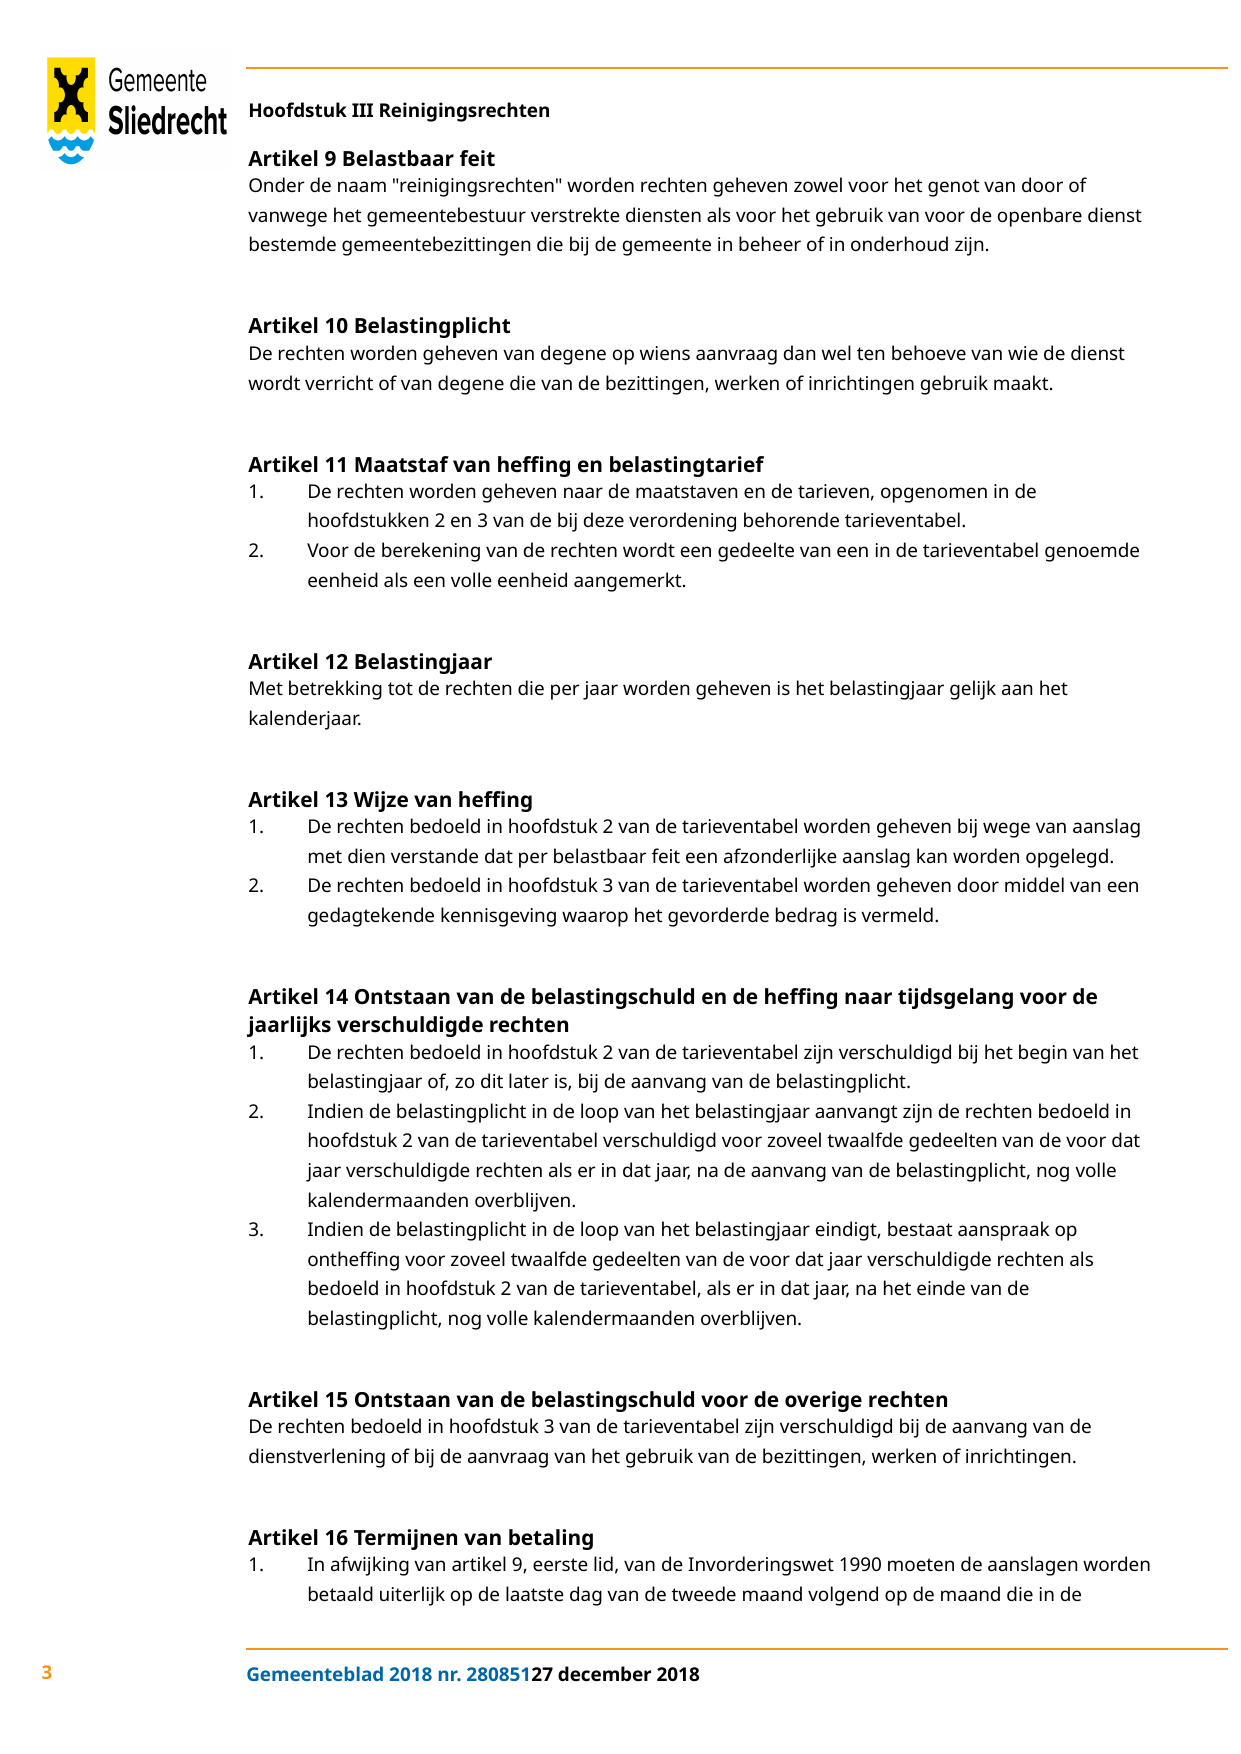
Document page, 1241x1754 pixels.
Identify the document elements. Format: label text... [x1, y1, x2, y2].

list Voor de berekening van de rechten wordt een gedeelte van een in de tarieventabel genoemde eenheid als een volle eenheid aangemerkt. [248, 537, 1152, 593]
list Indien de belastingplicht in de loop van het belastingjaar aanvangt zijn de rechten bedoeld in hoofdstuk 2 van de tarieventabel verschuldigd voor zoveel twaalfde gedeelten van de voor dat jaar verschuldigde rechten als er in dat jaar, na de aanvang van de belastingplicht, nog volle kalendermaanden overblijven. [248, 1098, 1152, 1213]
text Artikel 11 Maatstaf van heffing en belastingtarief [248, 450, 1152, 478]
list Indien de belastingplicht in de loop van het belastingjaar eindigt, bestaat aanspraak op ontheffing voor zoveel twaalfde gedeelten van de voor dat jaar verschuldigde rechten als bedoeld in hoofdstuk 2 van de tarieventabel, als er in dat jaar, na het einde van de belastingplicht, nog volle kalendermaanden overblijven. [248, 1216, 1152, 1331]
text Artikel 10 Belastingplicht [248, 312, 1152, 340]
text Met betrekking tot de rechten die per jaar worden geheven is het belastingjaar gelijk aan het kalenderjaar. [248, 675, 1152, 731]
text De rechten worden geheven van degene op wiens aanvraag dan wel ten behoeve van wie de dienst wordt verricht of van degene die van de bezittingen, werken of inrichtingen gebruik maakt. [248, 340, 1152, 395]
text Artikel 9 Belastbaar feit [248, 144, 1152, 172]
text Artikel 15 Ontstaan van de belastingschuld voor de overige rechten [248, 1385, 1152, 1414]
list De rechten bedoeld in hoofdstuk 2 van de tarieventabel zijn verschuldigd bij het begin van het belastingjaar of, zo dit later is, bij de aanvang van de belastingplicht. [248, 1039, 1152, 1094]
text Artikel 16 Termijnen van betaling [248, 1523, 1152, 1552]
list In afwijking van artikel 9, eerste lid, van de Invorderingswet 1990 moeten de aanslagen worden betaald uiterlijk op de laatste dag van de tweede maand volgend op de maand die in de [248, 1552, 1152, 1607]
list De rechten bedoeld in hoofdstuk 2 van de tarieventabel worden geheven bij wege van aanslag met dien verstande dat per belastbaar feit een afzonderlijke aanslag kan worden opgelegd. [248, 813, 1152, 869]
text Artikel 14 Ontstaan van de belastingschuld en de heffing naar tijdsgelang voor de jaarlijks verschuldigde rechten [248, 982, 1152, 1039]
list De rechten worden geheven naar de maatstaven en de tarieven, opgenomen in de hoofdstukken 2 en 3 van de bij deze verordening behorende tarieventabel. [248, 478, 1152, 533]
text Artikel 12 Belastingjaar [248, 647, 1152, 675]
list De rechten bedoeld in hoofdstuk 3 van de tarieventabel worden geheven door middel van een gedagtekende kennisgeving waarop het gevorderde bedrag is vermeld. [248, 872, 1152, 928]
text De rechten bedoeld in hoofdstuk 3 van de tarieventabel zijn verschuldigd bij de aanvang van de dienstverlening of bij de aanvraag van het gebruik van de bezittingen, werken of inrichtingen. [248, 1414, 1152, 1469]
picture [41, 47, 231, 172]
text Hoofdstuk III Reinigingsrechten [248, 95, 1152, 123]
text Onder de naam "reinigingsrechten" worden rechten geheven zowel voor het genot van door of vanwege het gemeentebestuur verstrekte diensten als voor het gebruik van voor de openbare dienst bestemde gemeentebezittingen die bij de gemeente in beheer of in onderhoud zijn. [248, 172, 1152, 257]
text Artikel 13 Wijze van heffing [248, 785, 1152, 813]
